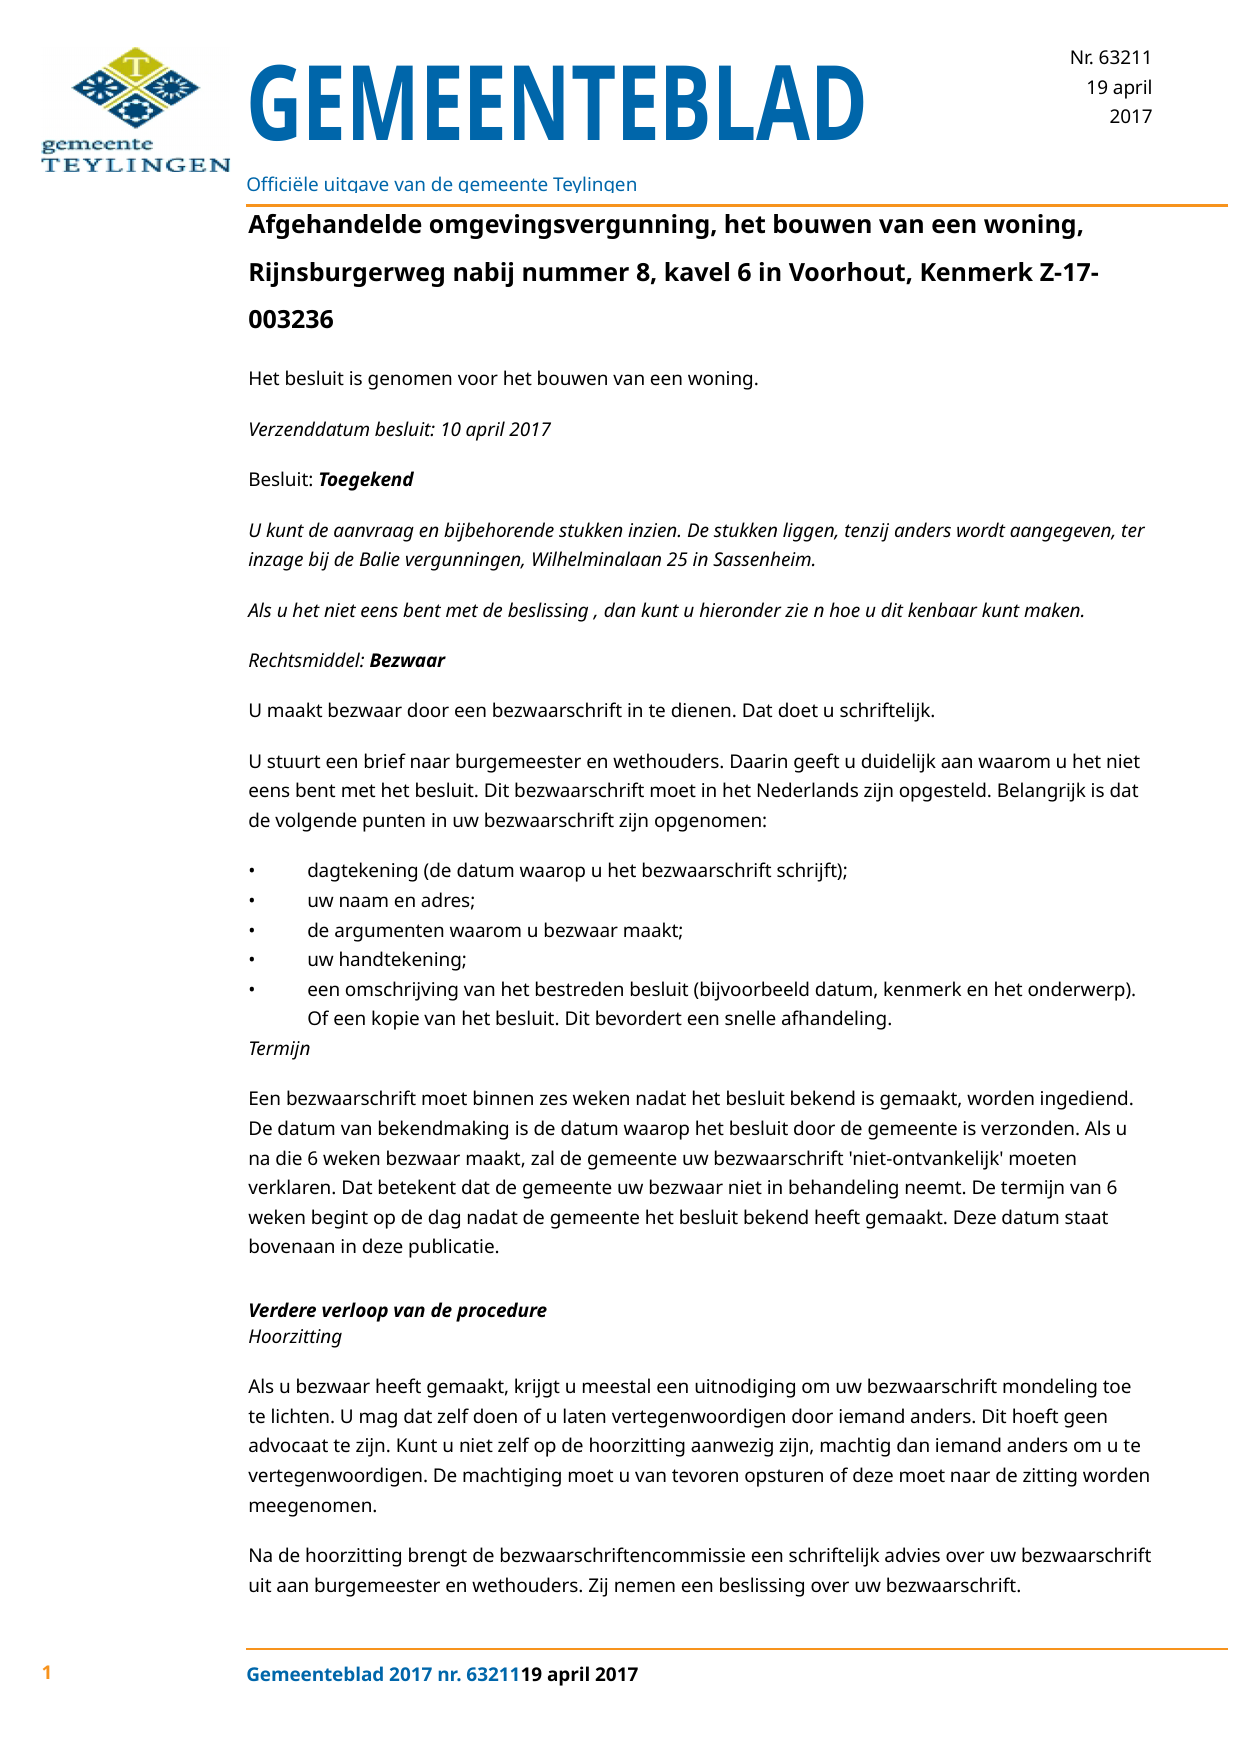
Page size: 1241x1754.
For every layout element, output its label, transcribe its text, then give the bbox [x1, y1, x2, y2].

text U maakt bezwaar door een bezwaarschrift in te dienen. Dat doet u schriftelijk. [248, 698, 1152, 723]
text Als u bezwaar heeft gemaakt, krijgt u meestal een uitnodiging om uw bezwaarschrift mondeling toe te lichten. U mag dat zelf doen of u laten vertegenwoordigen door iemand anders. Dit hoeft geen advocaat te zijn. Kunt u niet zelf op de hoorzitting aanwezig zijn, machtig dan iemand anders om u te vertegenwoordigen. De machtiging moet u van tevoren opsturen of deze moet naar de zitting worden meegenomen. [248, 1373, 1152, 1518]
text Het besluit is genomen voor het bouwen van een woning. [248, 366, 1152, 391]
list de argumenten waarom u bezwaar maakt; [248, 917, 1152, 942]
text U stuurt een brief naar burgemeester en wethouders. Daarin geeft u duidelijk aan waarom u het niet eens bent met het besluit. Dit bezwaarschrift moet in het Nederlands zijn opgesteld. Belangrijk is dat de volgende punten in uw bezwaarschrift zijn opgenomen: [248, 748, 1152, 833]
text Rechtsmiddel: Bezwaar [248, 647, 1152, 673]
text Verdere verloop van de procedure [248, 1297, 1152, 1323]
text Verzenddatum besluit: 10 april 2017 [248, 416, 1152, 442]
text Afgehandelde omgevingsvergunning, het bouwen van een woning, Rijnsburgerweg nabij nummer 8, kavel 6 in Voorhout, Kenmerk Z-17-003236 [248, 207, 1152, 336]
picture [41, 47, 231, 172]
text Een bezwaarschrift moet binnen zes weken nadat het besluit bekend is gemaakt, worden ingediend. De datum van bekendmaking is de datum waarop het besluit door de gemeente is verzonden. Als u na die 6 weken bezwaar maakt, zal de gemeente uw bezwaarschrift 'niet-ontvankelijk' moeten verklaren. Dat betekent dat de gemeente uw bezwaar niet in behandeling neemt. De termijn van 6 weken begint op de dag nadat de gemeente het besluit bekend heeft gemaakt. Deze datum staat bovenaan in deze publicatie. [248, 1086, 1152, 1259]
list uw handtekening; [248, 946, 1152, 972]
list een omschrijving van het bestreden besluit (bijvoorbeeld datum, kenmerk en het onderwerp). Of een kopie van het besluit. Dit bevordert een snelle afhandeling. [248, 976, 1152, 1031]
list dagtekening (de datum waarop u het bezwaarschrift schrijft); [248, 858, 1152, 883]
text Termijn [248, 1035, 1152, 1061]
text Als u het niet eens bent met de beslissing , dan kunt u hieronder zie n hoe u dit kenbaar kunt maken. [248, 597, 1152, 622]
text Besluit: Toegekend [248, 466, 1152, 492]
text Hoorzitting [248, 1323, 1152, 1349]
text Na de hoorzitting brengt de bezwaarschriftencommissie een schriftelijk advies over uw bezwaarschrift uit aan burgemeester en wethouders. Zij nemen een beslissing over uw bezwaarschrift. [248, 1542, 1152, 1598]
list uw naam en adres; [248, 887, 1152, 913]
text U kunt de aanvraag en bijbehorende stukken inzien. De stukken liggen, tenzij anders wordt aangegeven, ter inzage bij de Balie vergunningen, Wilhelminalaan 25 in Sassenheim. [248, 517, 1152, 572]
